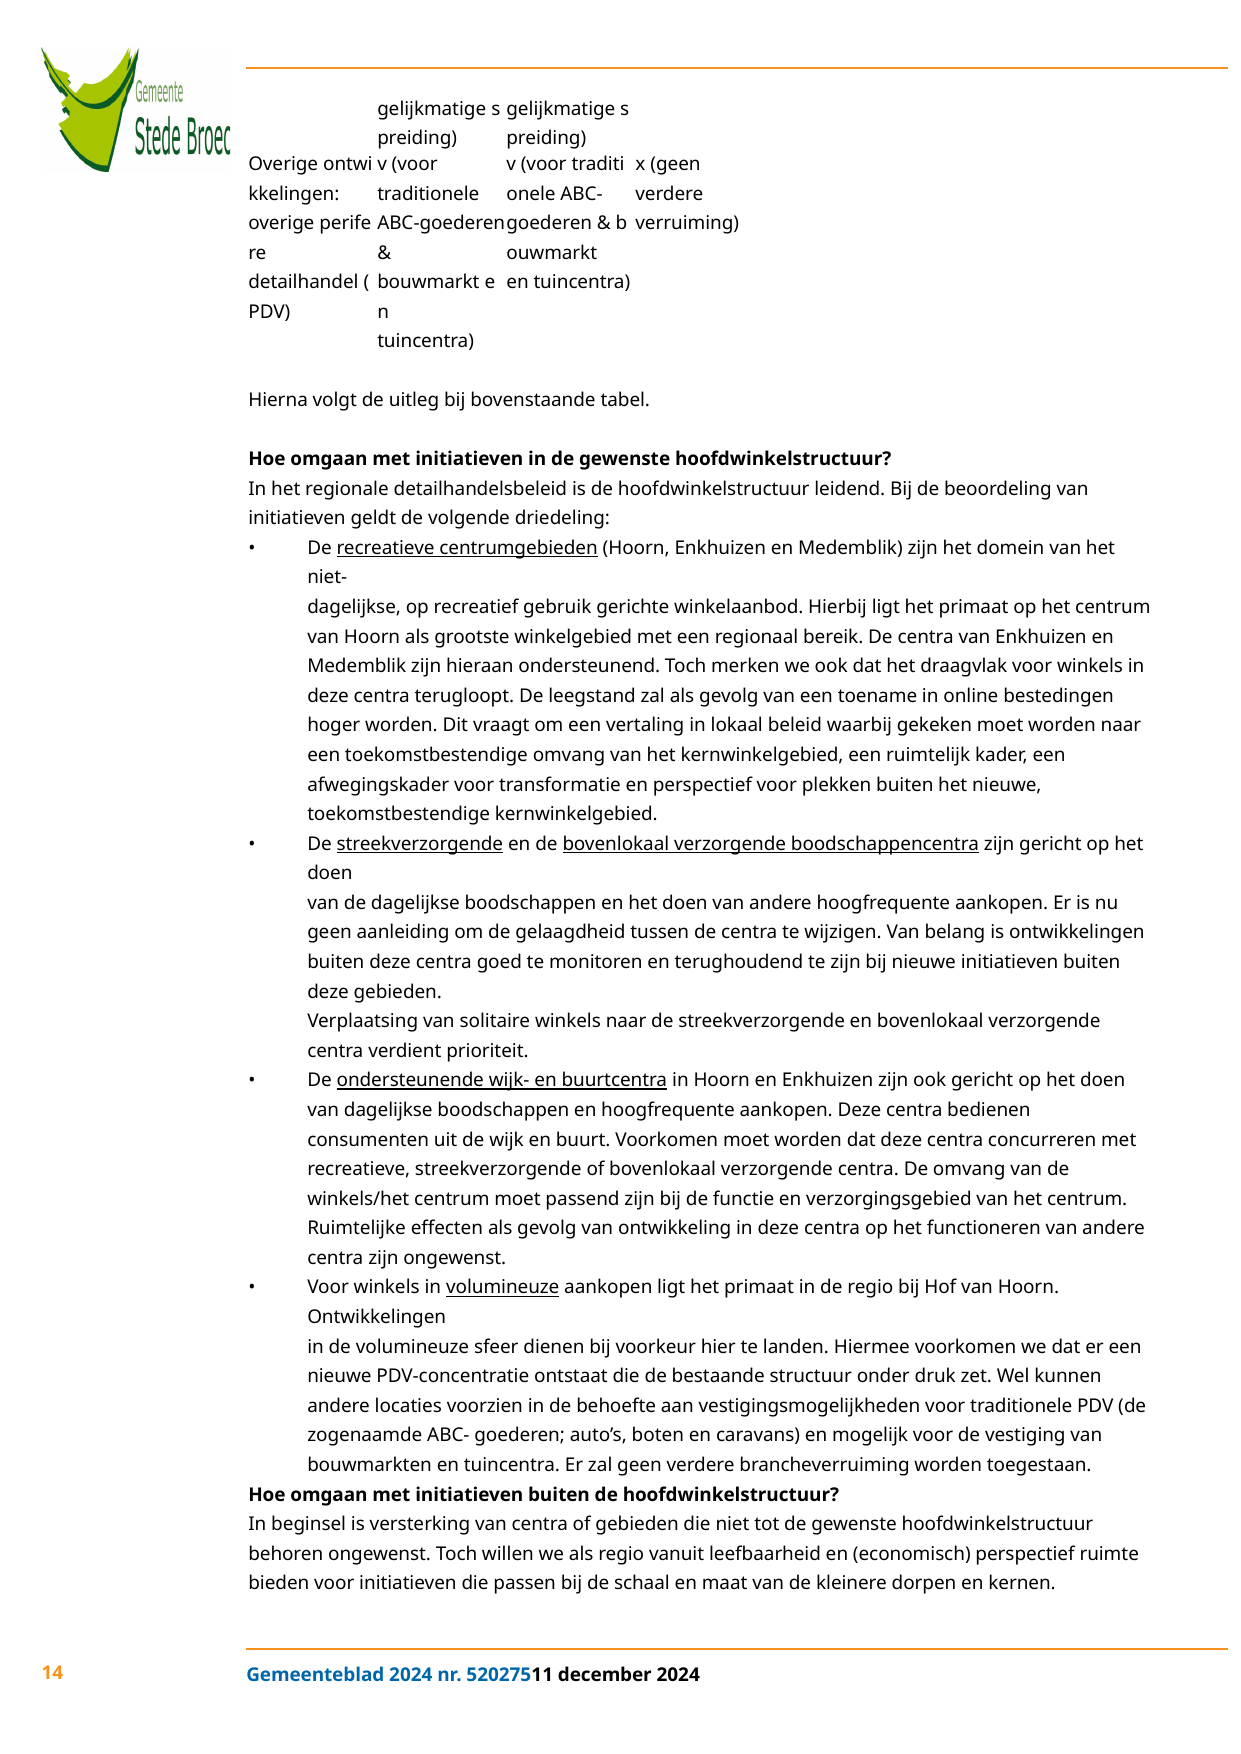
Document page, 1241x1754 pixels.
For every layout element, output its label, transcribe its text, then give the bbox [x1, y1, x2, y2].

table_cell [635, 95, 764, 150]
list De recreatieve centrumgebieden (Hoorn, Enkhuizen en Medemblik) zijn het domein van het niet- [248, 534, 1152, 589]
table_cell x (geen verdere verruiming) [635, 150, 764, 353]
text In het regionale detailhandelsbeleid is de hoofdwinkelstructuur leidend. Bij de beoordeling van initiatieven geldt de volgende driedeling: [248, 475, 1152, 530]
list De ondersteunende wijk- en buurtcentra in Hoorn en Enkhuizen zijn ook gericht op het doen van dagelijkse boodschappen en hoogfrequente aankopen. Deze centra bedienen consumenten uit de wijk en buurt. Voorkomen moet worden dat deze centra concurreren met recreatieve, streekverzorgende of bovenlokaal verzorgende centra. De omvang van de winkels/het centrum moet passend zijn bij de functie en verzorgingsgebied van het centrum. Ruimtelijke effecten als gevolg van ontwikkeling in deze centra op het functioneren van andere centra zijn ongewenst. [248, 1067, 1152, 1270]
list Verplaatsing van solitaire winkels naar de streekverzorgende en bovenlokaal verzorgende centra verdient prioriteit. [248, 1007, 1152, 1063]
list in de volumineuze sfeer dienen bij voorkeur hier te landen. Hiermee voorkomen we dat er een nieuwe PDV-concentratie ontstaat die de bestaande structuur onder druk zet. Wel kunnen andere locaties voorzien in de behoefte aan vestigingsmogelijkheden voor traditionele PDV (de zogenaamde ABC- goederen; auto’s, boten en caravans) en mogelijk voor de vestiging van bouwmarkten en tuincentra. Er zal geen verdere brancheverruiming worden toegestaan. [248, 1333, 1152, 1477]
text Hoe omgaan met initiatieven buiten de hoofdwinkelstructuur? [248, 1481, 1152, 1506]
table_cell Overige ontwikkelingen: overige perifere detailhandel (PDV) [248, 150, 377, 353]
table_cell [894, 95, 1022, 353]
table_cell [764, 95, 893, 353]
table_cell v (voor traditionele ABC-goederen & bouwmarkt en tuincentra) [377, 150, 506, 353]
table_cell [248, 95, 377, 150]
table_cell [1023, 95, 1152, 353]
list Voor winkels in volumineuze aankopen ligt het primaat in de regio bij Hof van Hoorn. Ontwikkelingen [248, 1274, 1152, 1329]
text Hierna volgt de uitleg bij bovenstaande tabel. [248, 386, 1152, 412]
text Hoe omgaan met initiatieven in de gewenste hoofdwinkelstructuur? [248, 445, 1152, 471]
text In beginsel is versterking van centra of gebieden die niet tot de gewenste hoofdwinkelstructuur behoren ongewenst. Toch willen we als regio vanuit leefbaarheid en (economisch) perspectief ruimte bieden voor initiatieven die passen bij de schaal en maat van de kleinere dorpen en kernen. [248, 1510, 1152, 1595]
table_cell gelijkmatige spreiding) [506, 95, 635, 150]
table_cell v (voor traditionele ABC- goederen & bouwmarkt en tuincentra) [506, 150, 635, 353]
list van de dagelijkse boodschappen en het doen van andere hoogfrequente aankopen. Er is nu geen aanleiding om de gelaagdheid tussen de centra te wijzigen. Van belang is ontwikkelingen buiten deze centra goed te monitoren en terughoudend te zijn bij nieuwe initiatieven buiten deze gebieden. [248, 889, 1152, 1003]
list De streekverzorgende en de bovenlokaal verzorgende boodschappencentra zijn gericht op het doen [248, 830, 1152, 885]
table_cell gelijkmatige spreiding) [377, 95, 506, 150]
picture [41, 47, 231, 172]
list dagelijkse, op recreatief gebruik gerichte winkelaanbod. Hierbij ligt het primaat op het centrum van Hoorn als grootste winkelgebied met een regionaal bereik. De centra van Enkhuizen en Medemblik zijn hieraan ondersteunend. Toch merken we ook dat het draagvlak voor winkels in deze centra terugloopt. De leegstand zal als gevolg van een toename in online bestedingen hoger worden. Dit vraagt om een vertaling in lokaal beleid waarbij gekeken moet worden naar een toekomstbestendige omvang van het kernwinkelgebied, een ruimtelijk kader, een afwegingskader voor transformatie en perspectief voor plekken buiten het nieuwe, toekomstbestendige kernwinkelgebied. [248, 593, 1152, 826]
